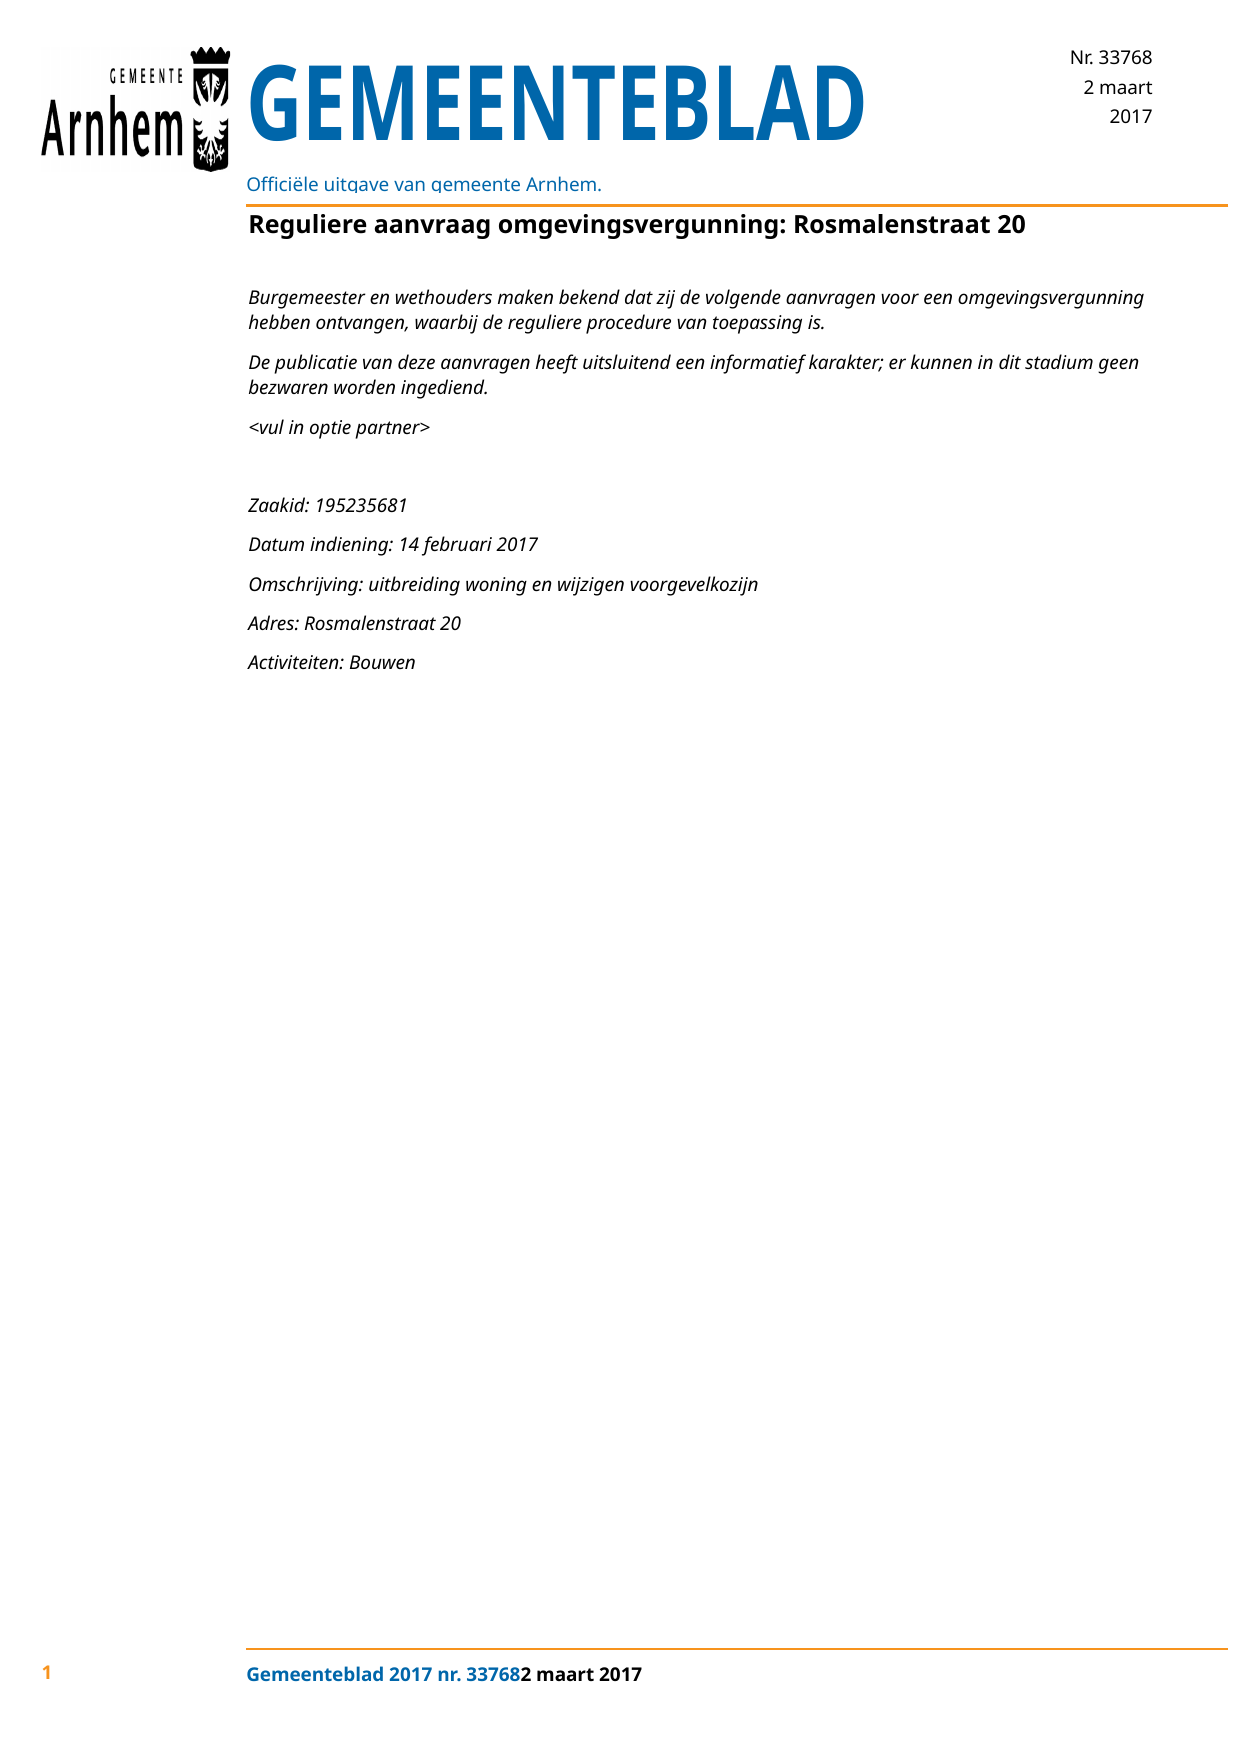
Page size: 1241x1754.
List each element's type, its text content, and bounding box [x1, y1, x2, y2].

text Zaakid: 195235681 [248, 492, 1152, 518]
text De publicatie van deze aanvragen heeft uitsluitend een informatief karakter; er kunnen in dit stadium geen bezwaren worden ingediend. [248, 349, 1152, 400]
text Reguliere aanvraag omgevingsvergunning: Rosmalenstraat 20 [248, 207, 1152, 241]
text Datum indiening: 14 februari 2017 [248, 532, 1152, 557]
text <vul in optie partner> [248, 414, 1152, 439]
text Activiteiten: Bouwen [248, 649, 1152, 675]
text Burgemeester en wethouders maken bekend dat zij de volgende aanvragen voor een omgevingsvergunning hebben ontvangen, waarbij de reguliere procedure van toepassing is. [248, 284, 1152, 335]
text Adres: Rosmalenstraat 20 [248, 610, 1152, 636]
picture [41, 47, 231, 172]
text Omschrijving: uitbreiding woning en wijzigen voorgevelkozijn [248, 571, 1152, 597]
